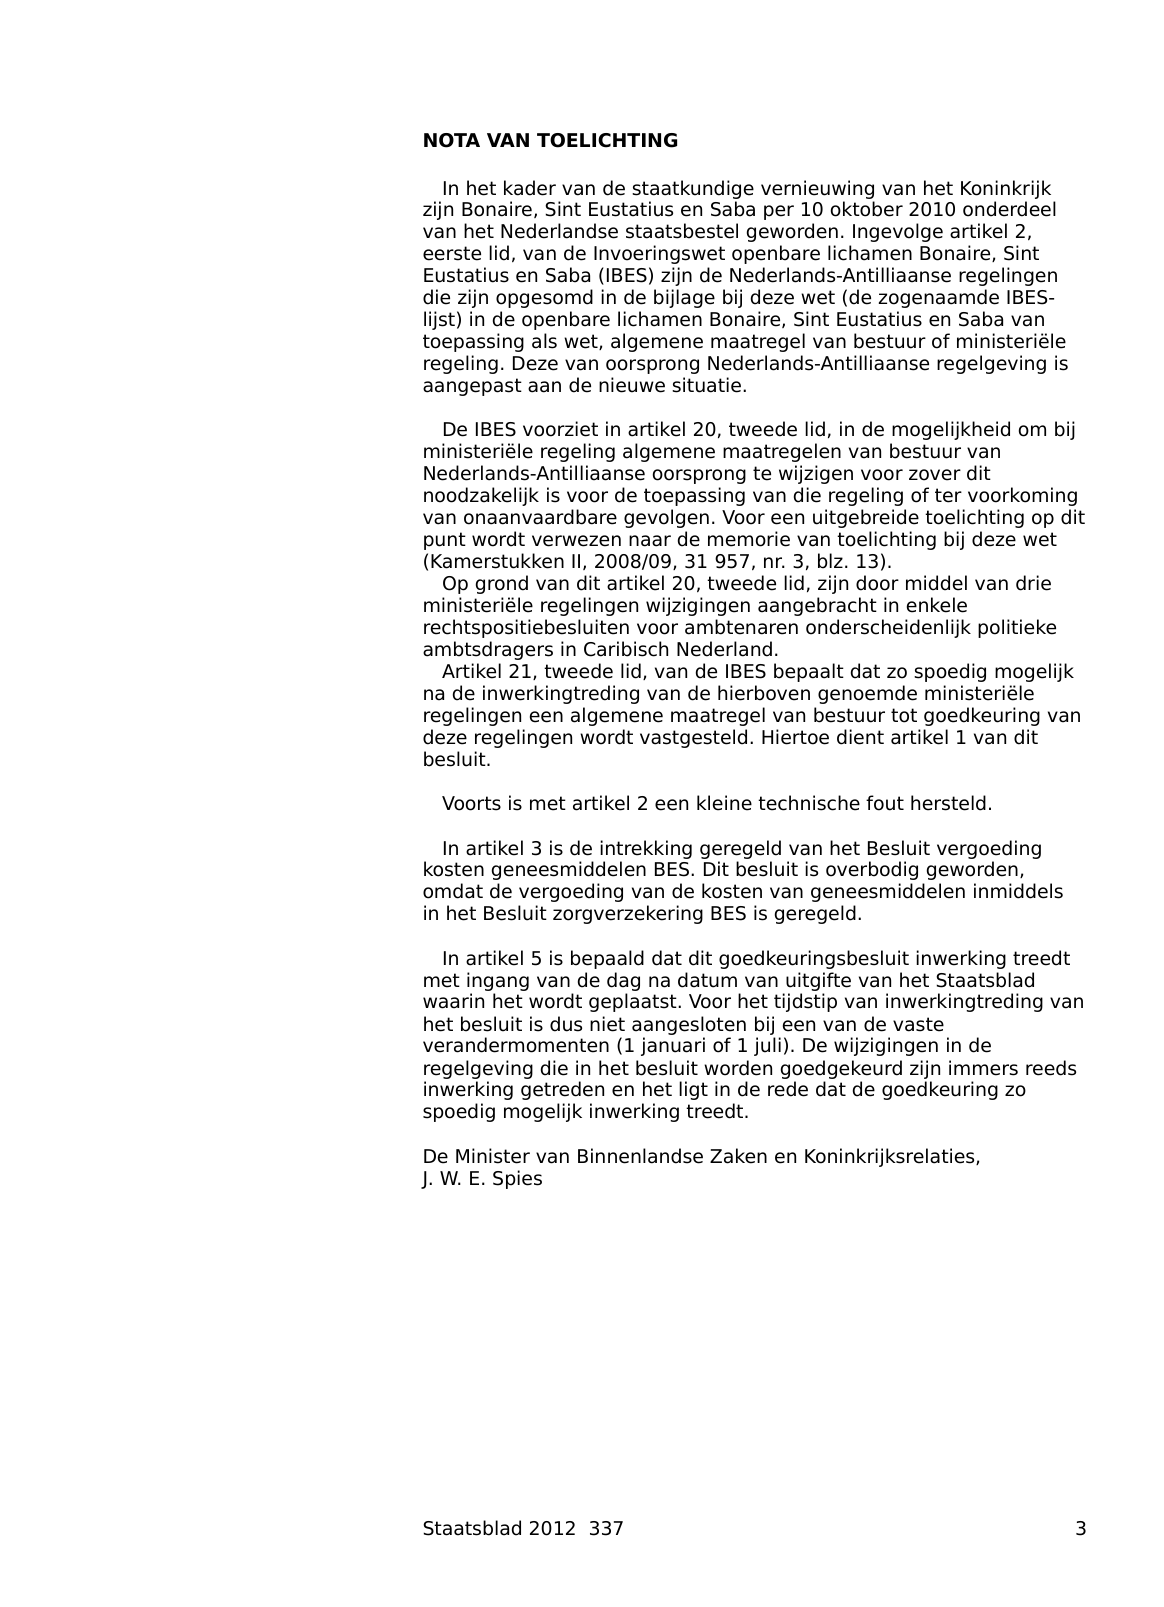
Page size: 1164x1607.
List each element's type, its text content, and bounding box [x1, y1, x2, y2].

text In het kader van de staatkundige vernieuwing van het Koninkrijk zijn Bonaire, Sint Eustatius en Saba per 10 oktober 2010 onderdeel van het Nederlandse staatsbestel geworden. Ingevolge artikel 2, eerste lid, van de Invoeringswet openbare lichamen Bonaire, Sint Eustatius en Saba (IBES) zijn de Nederlands-Antilliaanse regelingen die zijn opgesomd in de bijlage bij deze wet (de zogenaamde IBES-lijst) in de openbare lichamen Bonaire, Sint Eustatius en Saba van toepassing als wet, algemene maatregel van bestuur of ministeriële regeling. Deze van oorsprong Nederlands-Antilliaanse regelgeving is aangepast aan de nieuwe situatie. [422, 177, 1087, 397]
text Voorts is met artikel 2 een kleine technische fout hersteld. [422, 793, 1087, 815]
text De Minister van Binnenlandse Zaken en Koninkrijksrelaties, J. W. E. Spies [422, 1146, 1087, 1189]
text In artikel 5 is bepaald dat dit goedkeuringsbesluit inwerking treedt met ingang van de dag na datum van uitgifte van het Staatsblad waarin het wordt geplaatst. Voor het tijdstip van inwerkingtreding van het besluit is dus niet aangesloten bij een van de vaste verandermomenten (1 januari of 1 juli). De wijzigingen in de regelgeving die in het besluit worden goedgekeurd zijn immers reeds inwerking getreden en het ligt in de rede dat de goedkeuring zo spoedig mogelijk inwerking treedt. [422, 947, 1087, 1123]
subtitle NOTA VAN TOELICHTING [422, 130, 1087, 152]
text Artikel 21, tweede lid, van de IBES bepaalt dat zo spoedig mogelijk na de inwerkingtreding van de hierboven genoemde ministeriële regelingen een algemene maatregel van bestuur tot goedkeuring van deze regelingen wordt vastgesteld. Hiertoe dient artikel 1 van dit besluit. [422, 661, 1087, 771]
text In artikel 3 is de intrekking geregeld van het Besluit vergoeding kosten geneesmiddelen BES. Dit besluit is overbodig geworden, omdat de vergoeding van de kosten van geneesmiddelen inmiddels in het Besluit zorgverzekering BES is geregeld. [422, 837, 1087, 925]
text De IBES voorziet in artikel 20, tweede lid, in de mogelijkheid om bij ministeriële regeling algemene maatregelen van bestuur van Nederlands-Antilliaanse oorsprong te wijzigen voor zover dit noodzakelijk is voor de toepassing van die regeling of ter voorkoming van onaanvaardbare gevolgen. Voor een uitgebreide toelichting op dit punt wordt verwezen naar de memorie van toelichting bij deze wet (Kamerstukken II, 2008/09, 31 957, nr. 3, blz. 13). [422, 419, 1087, 573]
text Op grond van dit artikel 20, tweede lid, zijn door middel van drie ministeriële regelingen wijzigingen aangebracht in enkele rechtspositiebesluiten voor ambtenaren onderscheidenlijk politieke ambtsdragers in Caribisch Nederland. [422, 573, 1087, 661]
